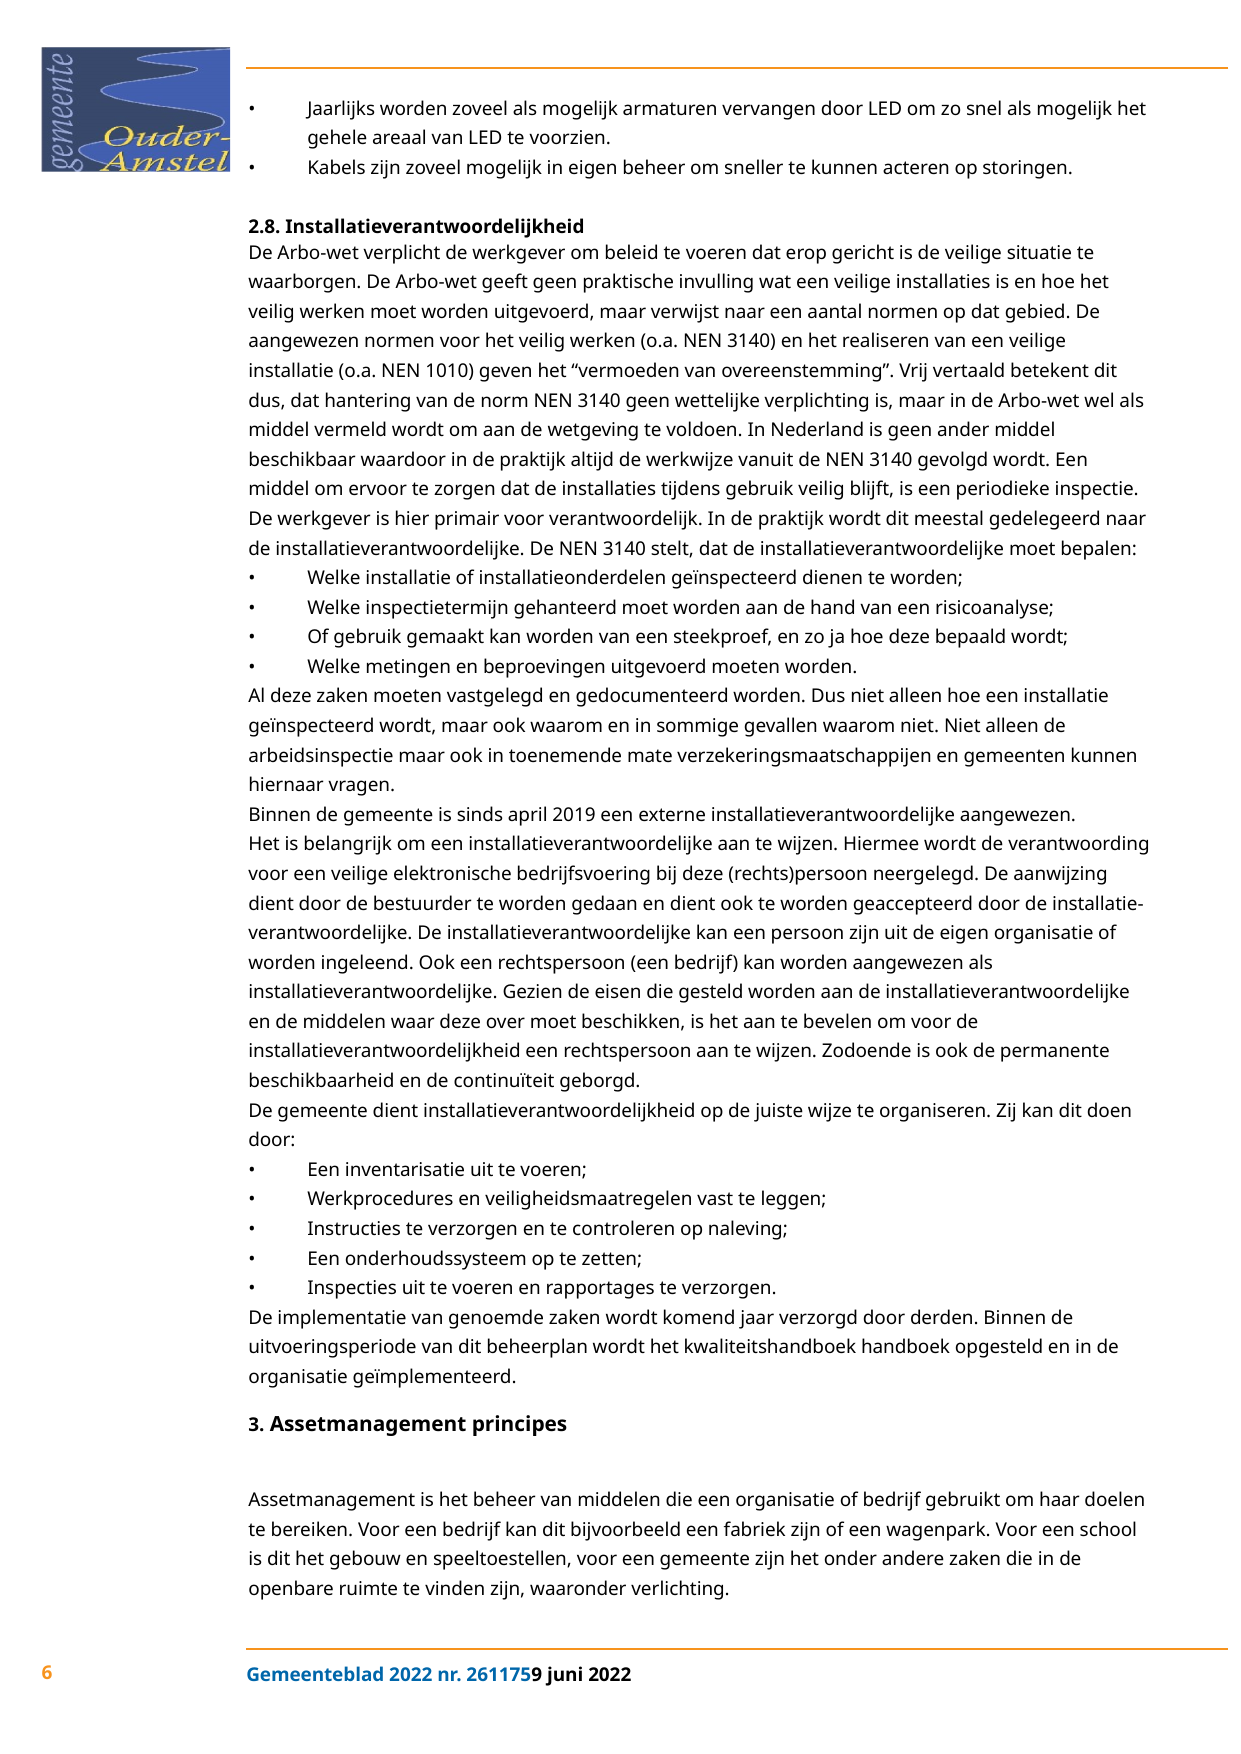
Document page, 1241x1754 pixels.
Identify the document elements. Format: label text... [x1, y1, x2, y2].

list Welke metingen en beproevingen uitgevoerd moeten worden. [248, 653, 1152, 679]
text Al deze zaken moeten vastgelegd en gedocumenteerd worden. Dus niet alleen hoe een installatie geïnspecteerd wordt, maar ook waarom en in sommige gevallen waarom niet. Niet alleen de arbeidsinspectie maar ook in toenemende mate verzekeringsmaatschappijen en gemeenten kunnen hiernaar vragen. [248, 683, 1152, 797]
text De gemeente dient installatieverantwoordelijkheid op de juiste wijze te organiseren. Zij kan dit doen door: [248, 1097, 1152, 1152]
list Jaarlijks worden zoveel als mogelijk armaturen vervangen door LED om zo snel als mogelijk het gehele areaal van LED te voorzien. [248, 95, 1152, 150]
text 2.8. Installatieverantwoordelijkheid [248, 213, 1152, 239]
list Werkprocedures en veiligheidsmaatregelen vast te leggen; [248, 1186, 1152, 1211]
list Een inventarisatie uit te voeren; [248, 1156, 1152, 1182]
list Kabels zijn zoveel mogelijk in eigen beheer om sneller te kunnen acteren op storingen. [248, 154, 1152, 180]
list Welke installatie of installatieonderdelen geïnspecteerd dienen te worden; [248, 564, 1152, 590]
list Of gebruik gemaakt kan worden van een steekproef, en zo ja hoe deze bepaald wordt; [248, 623, 1152, 649]
text De Arbo-wet verplicht de werkgever om beleid te voeren dat erop gericht is de veilige situatie te waarborgen. De Arbo-wet geeft geen praktische invulling wat een veilige installaties is en hoe het veilig werken moet worden uitgevoerd, maar verwijst naar een aantal normen op dat gebied. De aangewezen normen voor het veilig werken (o.a. NEN 3140) en het realiseren van een veilige installatie (o.a. NEN 1010) geven het “vermoeden van overeenstemming”. Vrij vertaald betekent dit dus, dat hantering van de norm NEN 3140 geen wettelijke verplichting is, maar in de Arbo-wet wel als middel vermeld wordt om aan de wetgeving te voldoen. In Nederland is geen ander middel beschikbaar waardoor in de praktijk altijd de werkwijze vanuit de NEN 3140 gevolgd wordt. Een middel om ervoor te zorgen dat de installaties tijdens gebruik veilig blijft, is een periodieke inspectie. De werkgever is hier primair voor verantwoordelijk. In de praktijk wordt dit meestal gedelegeerd naar de installatieverantwoordelijke. De NEN 3140 stelt, dat de installatieverantwoordelijke moet bepalen: [248, 239, 1152, 560]
text 3. Assetmanagement principes [248, 1409, 1152, 1437]
picture [41, 47, 231, 172]
list Inspecties uit te voeren en rapportages te verzorgen. [248, 1274, 1152, 1300]
list Instructies te verzorgen en te controleren op naleving; [248, 1215, 1152, 1241]
list Welke inspectietermijn gehanteerd moet worden aan de hand van een risicoanalyse; [248, 594, 1152, 619]
list Een onderhoudssysteem op te zetten; [248, 1245, 1152, 1270]
text Assetmanagement is het beheer van middelen die een organisatie of bedrijf gebruikt om haar doelen te bereiken. Voor een bedrijf kan dit bijvoorbeeld een fabriek zijn of een wagenpark. Voor een school is dit het gebouw en speeltoestellen, voor een gemeente zijn het onder andere zaken die in de openbare ruimte te vinden zijn, waaronder verlichting. [248, 1486, 1152, 1601]
text Binnen de gemeente is sinds april 2019 een externe installatieverantwoordelijke aangewezen. [248, 801, 1152, 827]
text Het is belangrijk om een installatieverantwoordelijke aan te wijzen. Hiermee wordt de verantwoording voor een veilige elektronische bedrijfsvoering bij deze (rechts)persoon neergelegd. De aanwijzing dient door de bestuurder te worden gedaan en dient ook te worden geaccepteerd door de installatie-verantwoordelijke. De installatieverantwoordelijke kan een persoon zijn uit de eigen organisatie of worden ingeleend. Ook een rechtspersoon (een bedrijf) kan worden aangewezen als installatieverantwoordelijke. Gezien de eisen die gesteld worden aan de installatieverantwoordelijke en de middelen waar deze over moet beschikken, is het aan te bevelen om voor de installatieverantwoordelijkheid een rechtspersoon aan te wijzen. Zodoende is ook de permanente beschikbaarheid en de continuïteit geborgd. [248, 831, 1152, 1093]
text De implementatie van genoemde zaken wordt komend jaar verzorgd door derden. Binnen de uitvoeringsperiode van dit beheerplan wordt het kwaliteitshandboek handboek opgesteld en in de organisatie geïmplementeerd. [248, 1304, 1152, 1389]
